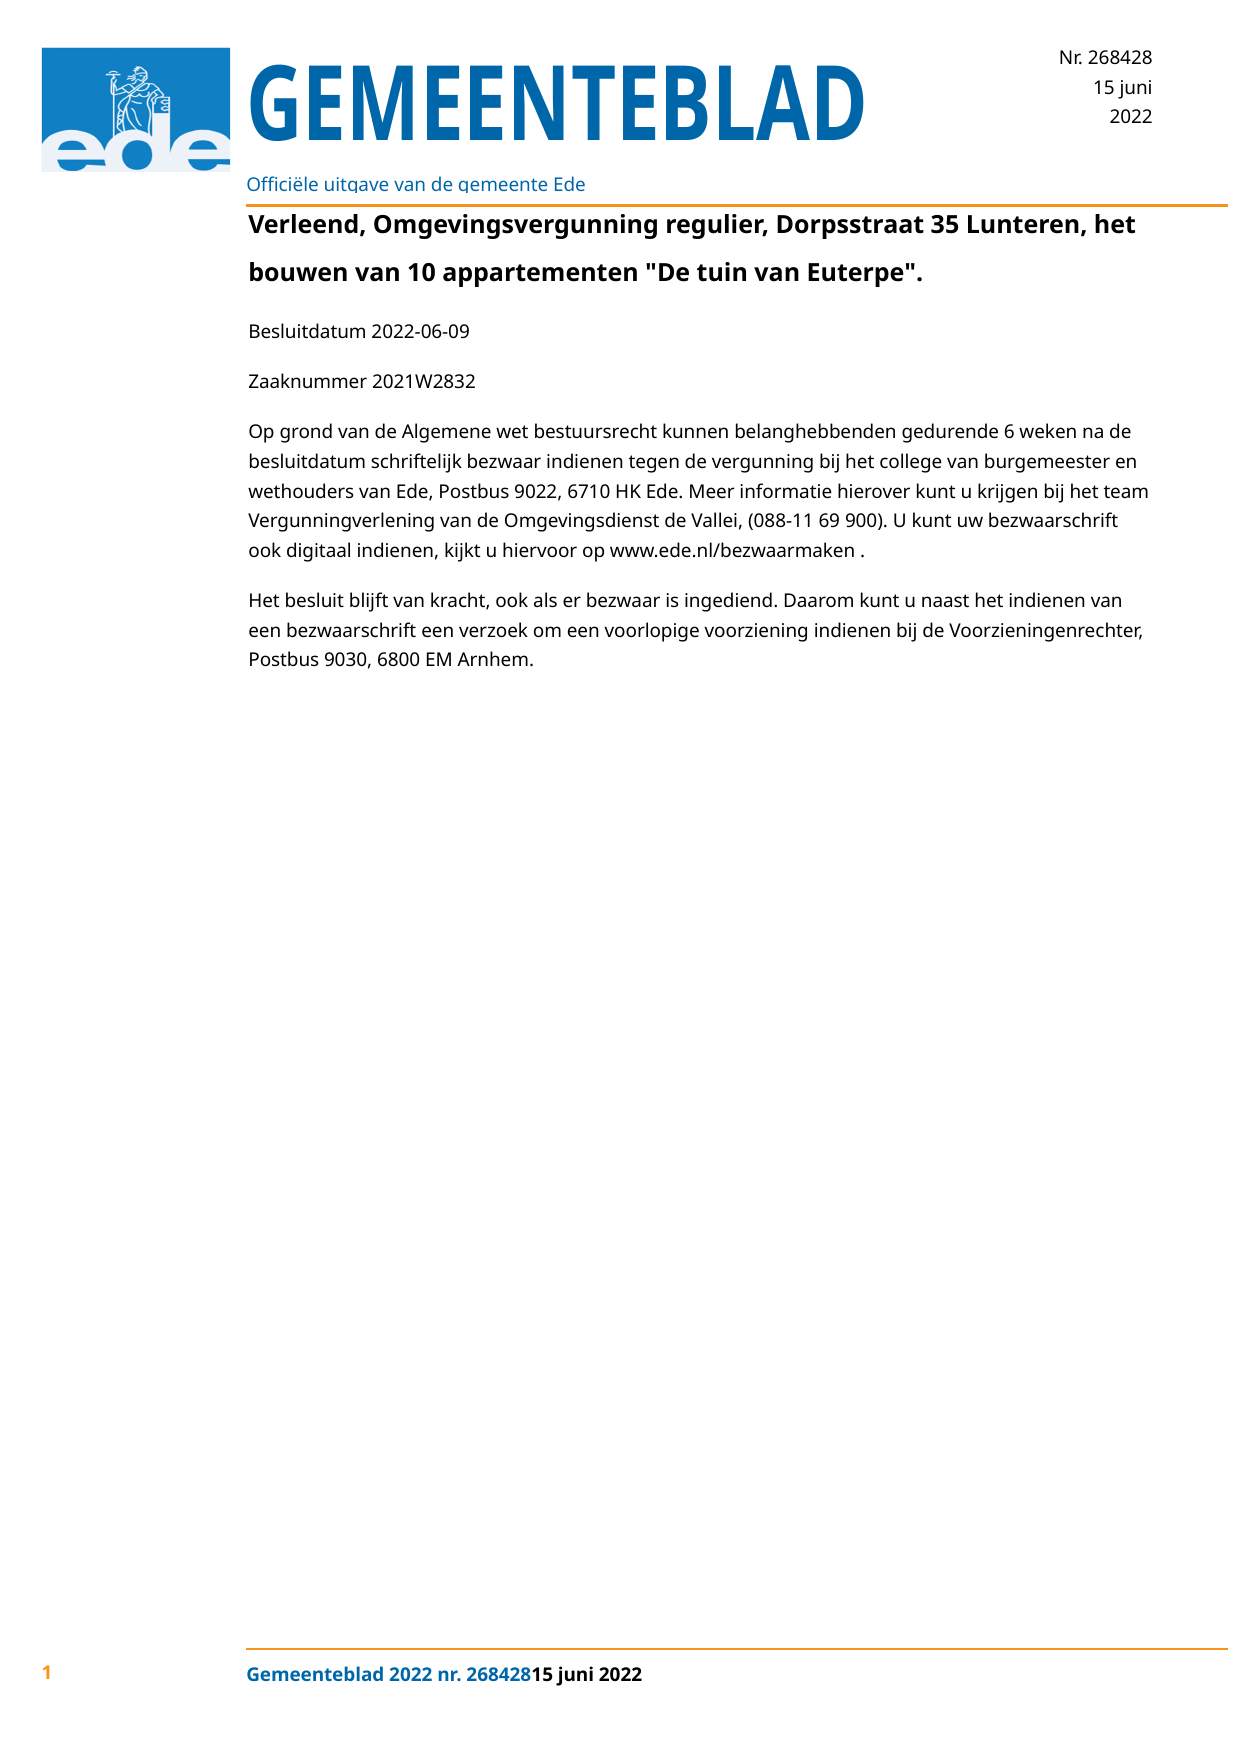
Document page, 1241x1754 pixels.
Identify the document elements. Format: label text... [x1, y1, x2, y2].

picture [41, 47, 231, 172]
text Verleend, Omgevingsvergunning regulier, Dorpsstraat 35 Lunteren, het bouwen van 10 appartementen "De tuin van Euterpe". [248, 207, 1152, 288]
text Het besluit blijft van kracht, ook als er bezwaar is ingediend. Daarom kunt u naast het indienen van een bezwaarschrift een verzoek om een voorlopige voorziening indienen bij de Voorzieningenrechter, Postbus 9030, 6800 EM Arnhem. [248, 587, 1152, 672]
text Besluitdatum 2022-06-09 [248, 318, 1152, 344]
text Op grond van de Algemene wet bestuursrecht kunnen belanghebbenden gedurende 6 weken na de besluitdatum schriftelijk bezwaar indienen tegen de vergunning bij het college van burgemeester en wethouders van Ede, Postbus 9022, 6710 HK Ede. Meer informatie hierover kunt u krijgen bij het team Vergunningverlening van de Omgevingsdienst de Vallei, (088-11 69 900). U kunt uw bezwaarschrift ook digitaal indienen, kijkt u hiervoor op www.ede.nl/bezwaarmaken . [248, 419, 1152, 563]
text Zaaknummer 2021W2832 [248, 368, 1152, 394]
